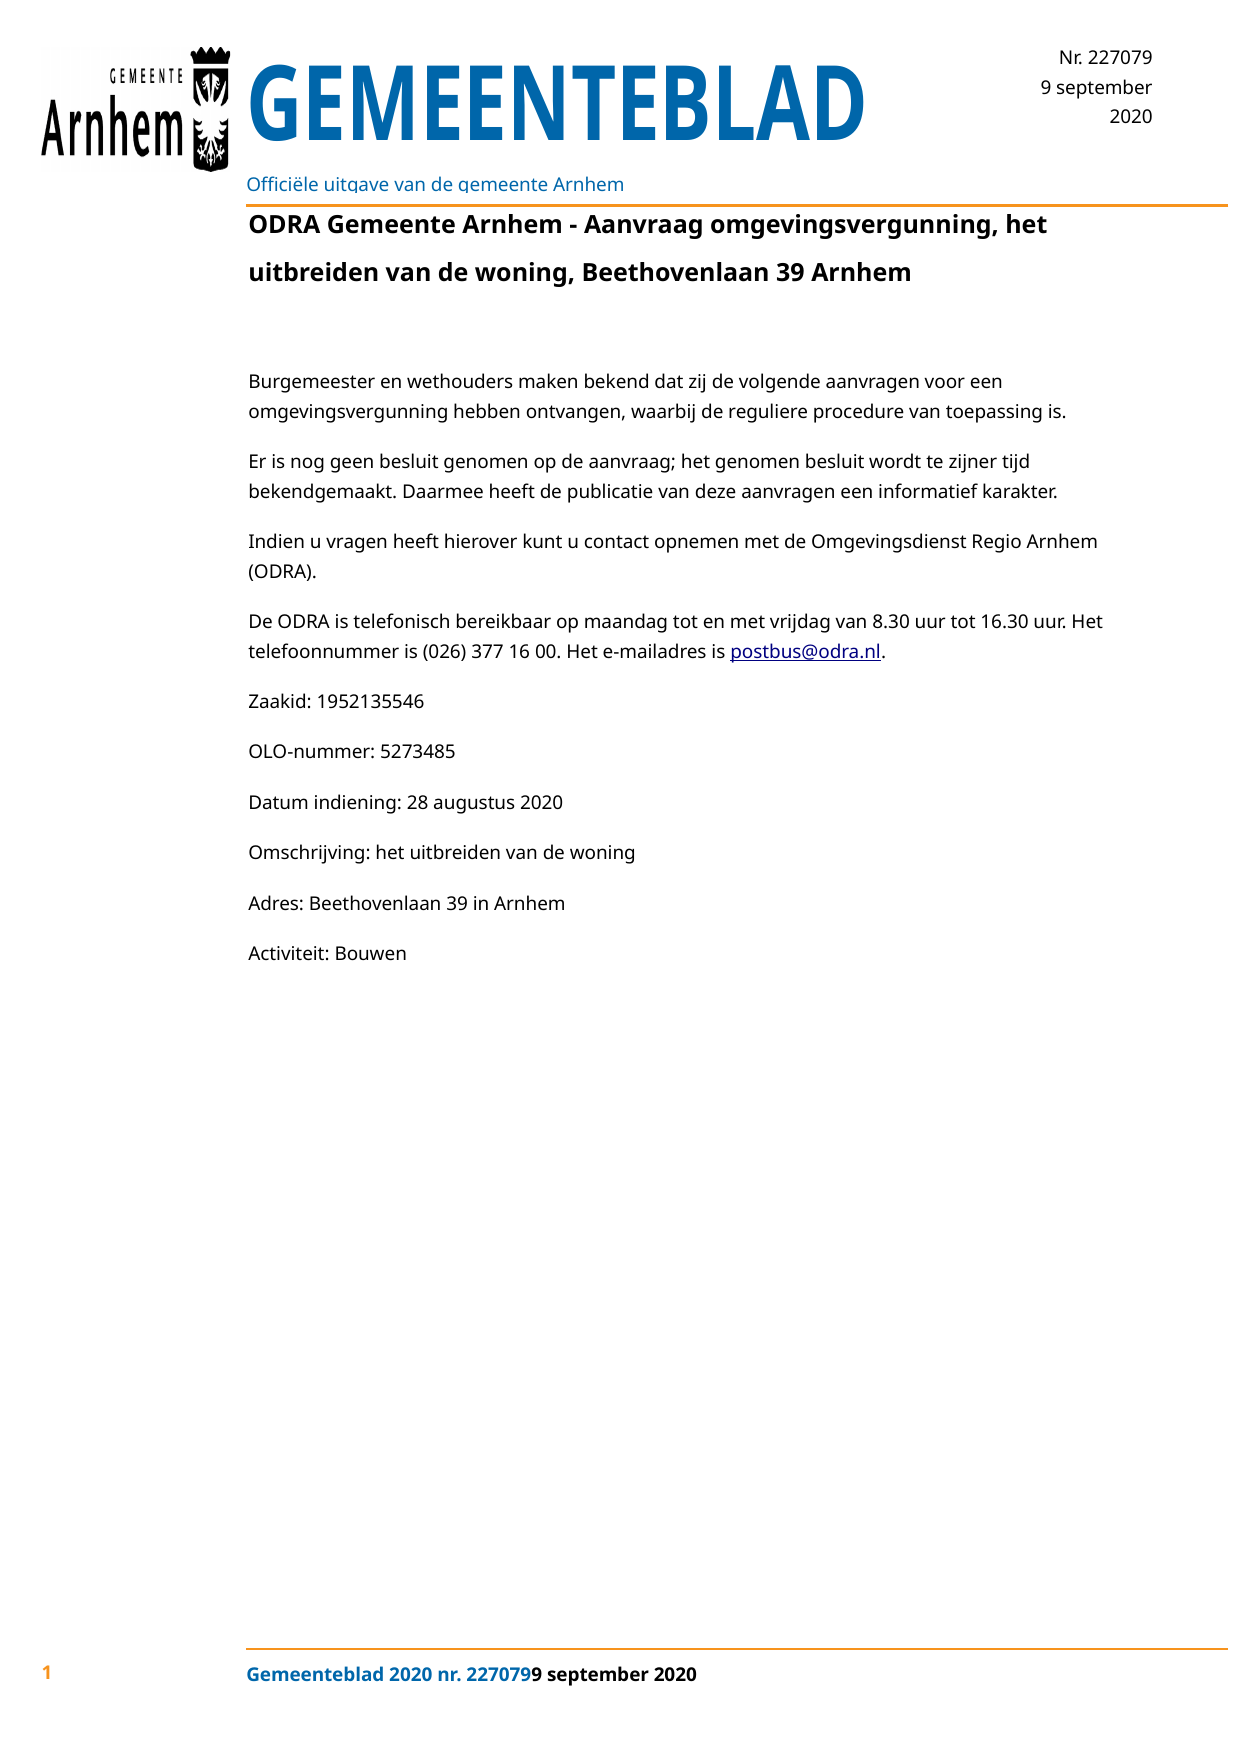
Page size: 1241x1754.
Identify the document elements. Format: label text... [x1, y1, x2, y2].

text Adres: Beethovenlaan 39 in Arnhem [248, 890, 1152, 916]
text Activiteit: Bouwen [248, 940, 1152, 966]
picture [41, 47, 231, 172]
text Burgemeester en wethouders maken bekend dat zij de volgende aanvragen voor een omgevingsvergunning hebben ontvangen, waarbij de reguliere procedure van toepassing is. [248, 368, 1152, 424]
text Er is nog geen besluit genomen op de aanvraag; het genomen besluit wordt te zijner tijd bekendgemaakt. Daarmee heeft de publicatie van deze aanvragen een informatief karakter. [248, 448, 1152, 504]
text ODRA Gemeente Arnhem - Aanvraag omgevingsvergunning, het uitbreiden van de woning, Beethovenlaan 39 Arnhem [248, 207, 1152, 288]
text Zaakid: 1952135546 [248, 688, 1152, 714]
text OLO-nummer: 5273485 [248, 739, 1152, 764]
text Indien u vragen heeft hierover kunt u contact opnemen met de Omgevingsdienst Regio Arnhem (ODRA). [248, 528, 1152, 584]
text Omschrijving: het uitbreiden van de woning [248, 839, 1152, 865]
text De ODRA is telefonisch bereikbaar op maandag tot en met vrijdag van 8.30 uur tot 16.30 uur. Het telefoonnummer is (026) 377 16 00. Het e-mailadres is postbus@odra.nl. [248, 608, 1152, 664]
text Datum indiening: 28 augustus 2020 [248, 789, 1152, 815]
